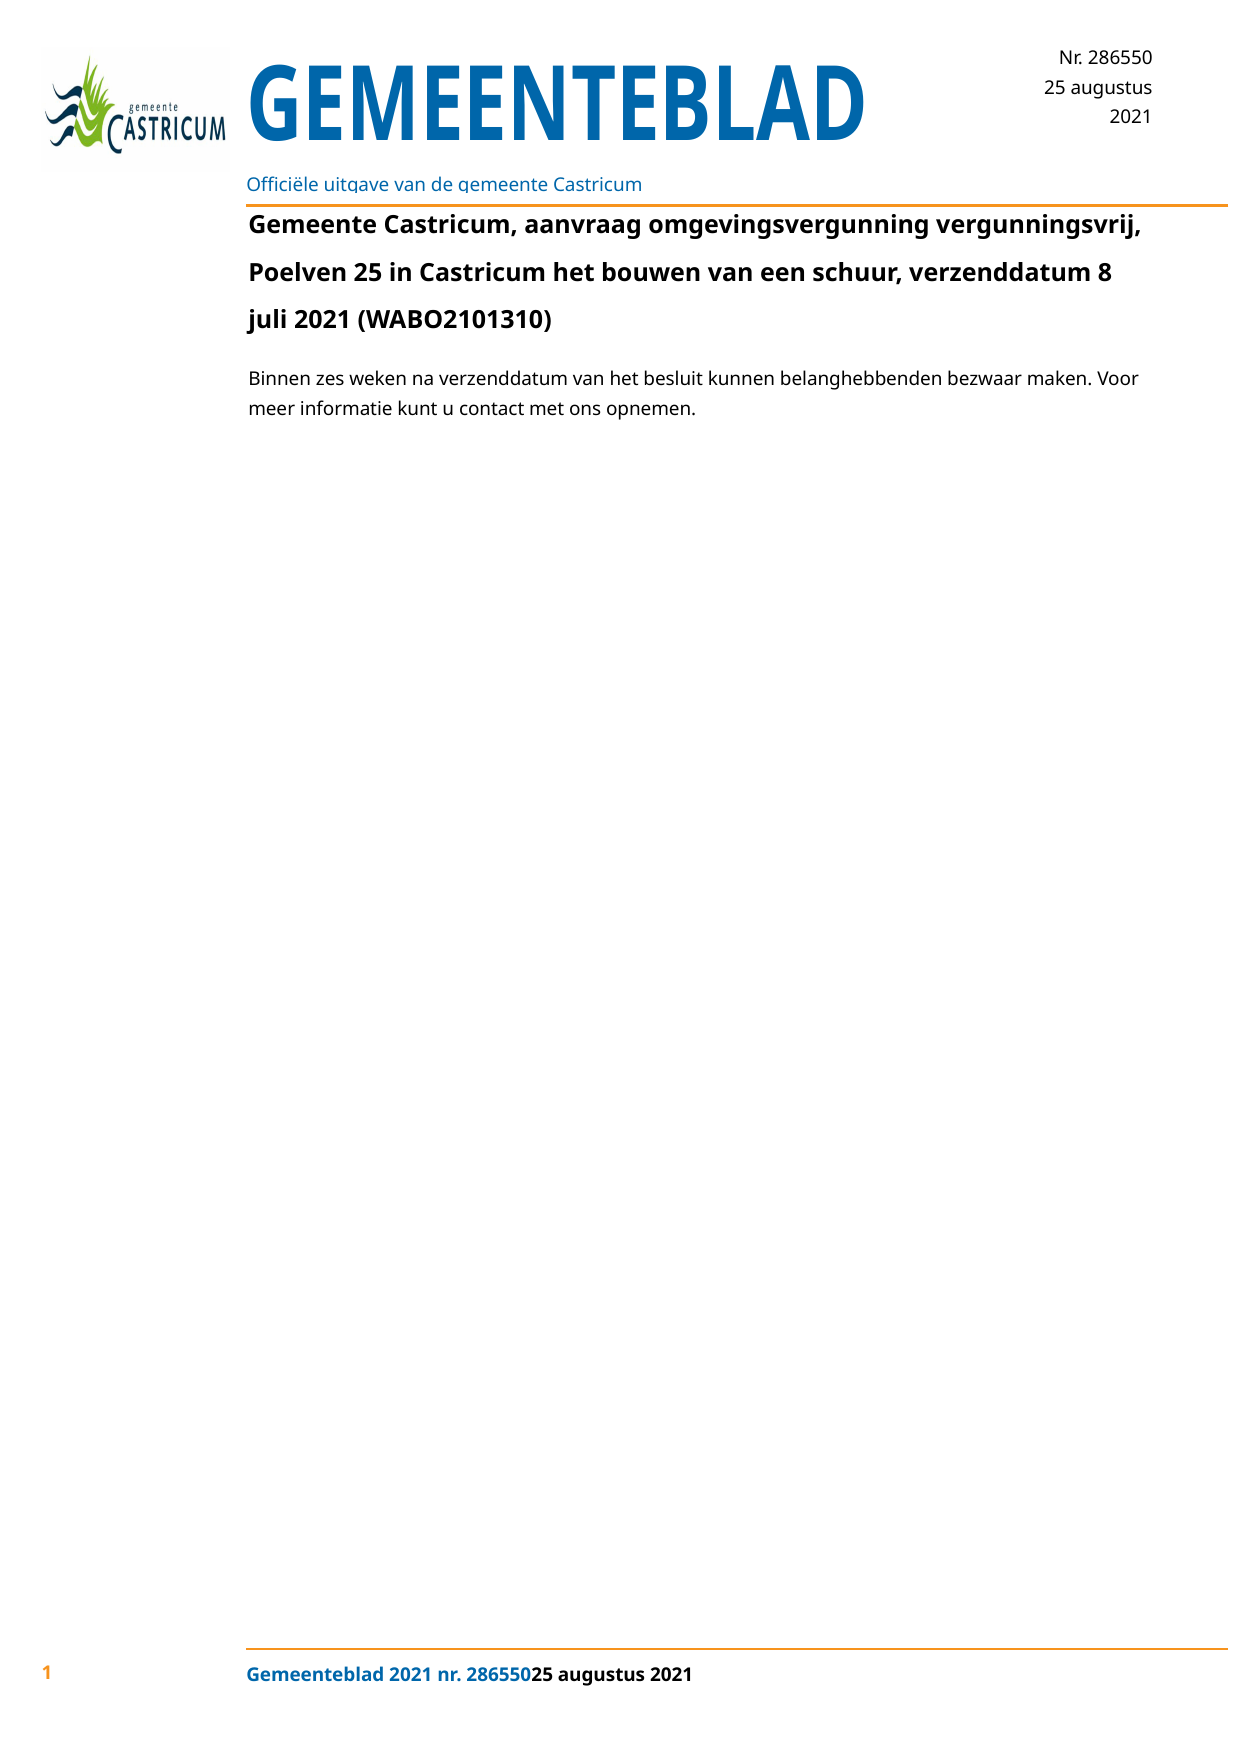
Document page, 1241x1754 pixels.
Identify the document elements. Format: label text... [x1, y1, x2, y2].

text Gemeente Castricum, aanvraag omgevingsvergunning vergunningsvrij, Poelven 25 in Castricum het bouwen van een schuur, verzenddatum 8 juli 2021 (WABO2101310) [248, 207, 1152, 336]
text Binnen zes weken na verzenddatum van het besluit kunnen belanghebbenden bezwaar maken. Voor meer informatie kunt u contact met ons opnemen. [248, 366, 1152, 421]
picture [41, 47, 231, 172]
